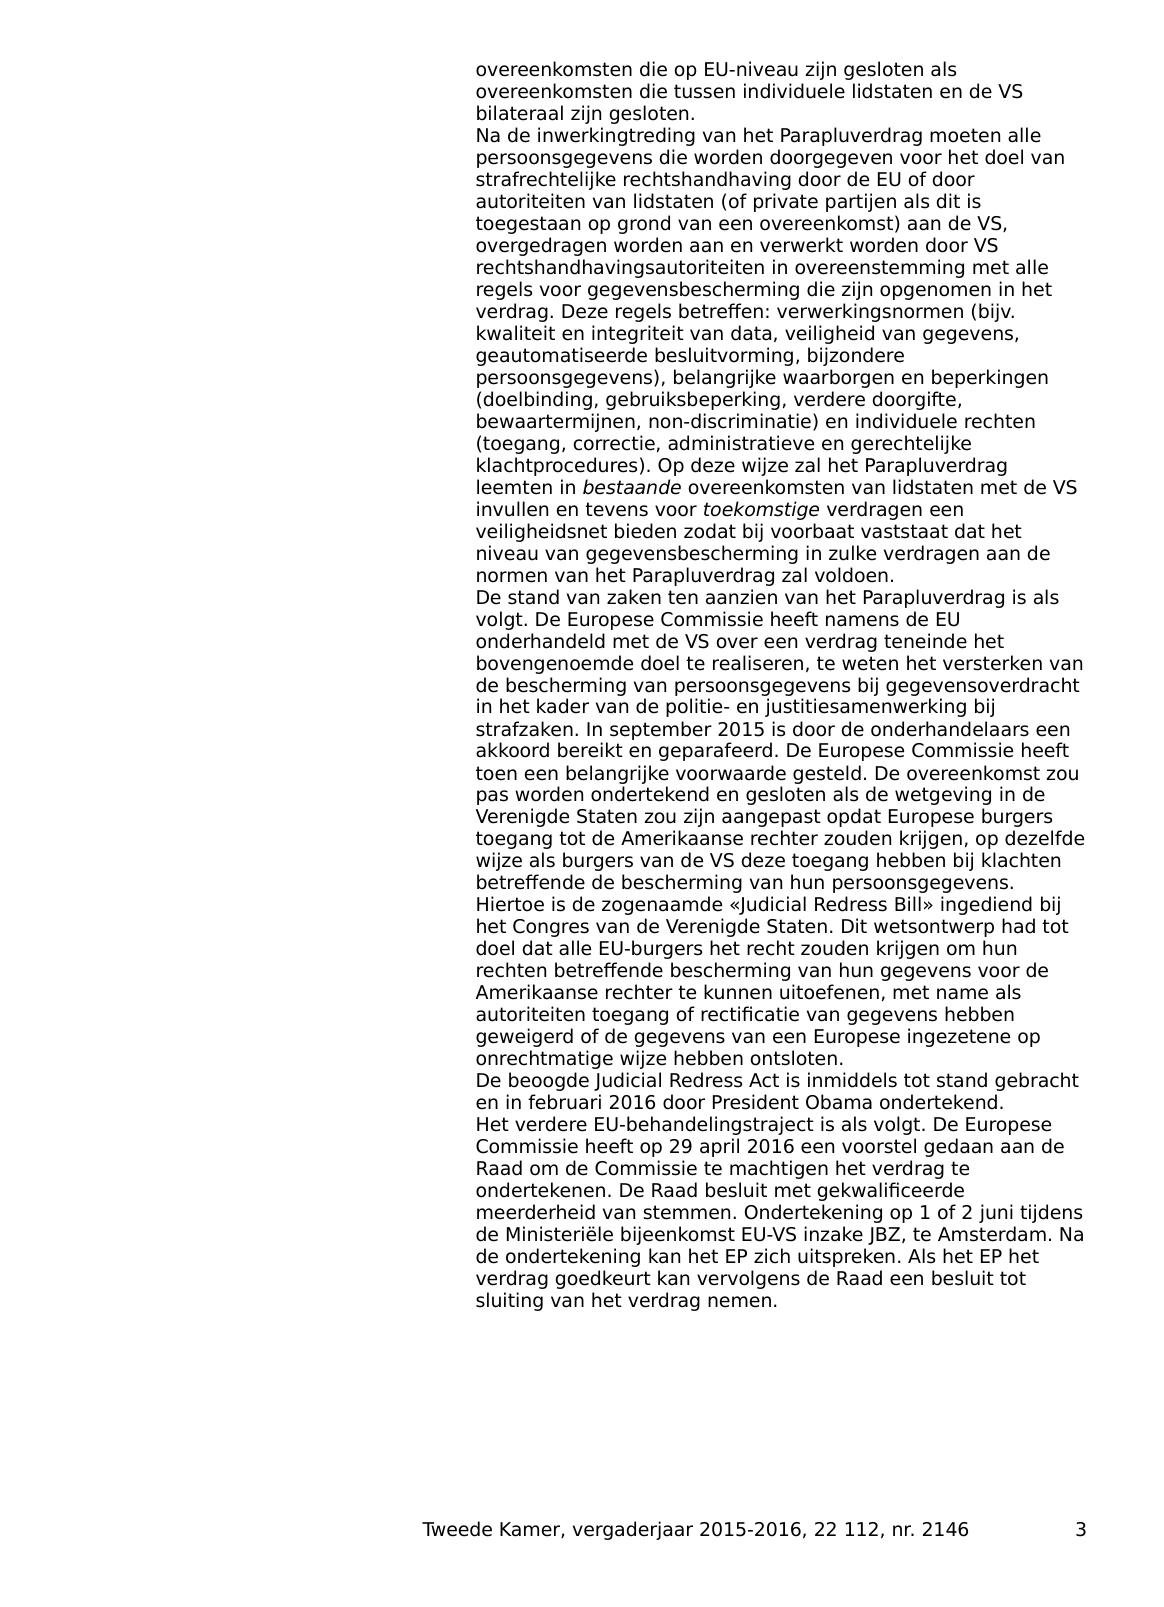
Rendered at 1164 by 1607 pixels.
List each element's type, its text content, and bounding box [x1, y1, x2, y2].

text De stand van zaken ten aanzien van het Parapluverdrag is als volgt. De Europese Commissie heeft namens de EU onderhandeld met de VS over een verdrag teneinde het bovengenoemde doel te realiseren, te weten het versterken van de bescherming van persoonsgegevens bij gegevensoverdracht in het kader van de politie- en justitiesamenwerking bij strafzaken. In september 2015 is door de onderhandelaars een akkoord bereikt en geparafeerd. De Europese Commissie heeft toen een belangrijke voorwaarde gesteld. De overeenkomst zou pas worden ondertekend en gesloten als de wetgeving in de Verenigde Staten zou zijn aangepast opdat Europese burgers toegang tot de Amerikaanse rechter zouden krijgen, op dezelfde wijze als burgers van de VS deze toegang hebben bij klachten betreffende de bescherming van hun persoonsgegevens. Hiertoe is de zogenaamde «Judicial Redress Bill» ingediend bij het Congres van de Verenigde Staten. Dit wetsontwerp had tot doel dat alle EU-burgers het recht zouden krijgen om hun rechten betreffende bescherming van hun gegevens voor de Amerikaanse rechter te kunnen uitoefenen, met name als autoriteiten toegang of rectificatie van gegevens hebben geweigerd of de gegevens van een Europese ingezetene op onrechtmatige wijze hebben ontsloten. [475, 587, 1087, 1070]
text De beoogde Judicial Redress Act is inmiddels tot stand gebracht en in februari 2016 door President Obama ondertekend. [475, 1070, 1087, 1114]
text overeenkomsten die op EU-niveau zijn gesloten als overeenkomsten die tussen individuele lidstaten en de VS bilateraal zijn gesloten. [422, 59, 1087, 125]
text Het verdere EU-behandelingstraject is als volgt. De Europese Commissie heeft op 29 april 2016 een voorstel gedaan aan de Raad om de Commissie te machtigen het verdrag te ondertekenen. De Raad besluit met gekwalificeerde meerderheid van stemmen. Ondertekening op 1 of 2 juni tijdens de Ministeriële bijeenkomst EU-VS inzake JBZ, te Amsterdam. Na de ondertekening kan het EP zich uitspreken. Als het EP het verdrag goedkeurt kan vervolgens de Raad een besluit tot sluiting van het verdrag nemen. [475, 1114, 1087, 1312]
text Na de inwerkingtreding van het Parapluverdrag moeten alle persoonsgegevens die worden doorgegeven voor het doel van strafrechtelijke rechtshandhaving door de EU of door autoriteiten van lidstaten (of private partijen als dit is toegestaan op grond van een overeenkomst) aan de VS, overgedragen worden aan en verwerkt worden door VS rechtshandhavingsautoriteiten in overeenstemming met alle regels voor gegevensbescherming die zijn opgenomen in het verdrag. Deze regels betreffen: verwerkingsnormen (bijv. kwaliteit en integriteit van data, veiligheid van gegevens, geautomatiseerde besluitvorming, bijzondere persoonsgegevens), belangrijke waarborgen en beperkingen (doelbinding, gebruiksbeperking, verdere doorgifte, bewaartermijnen, non-discriminatie) en individuele rechten (toegang, correctie, administratieve en gerechtelijke klachtprocedures). Op deze wijze zal het Parapluverdrag leemten in bestaande overeenkomsten van lidstaten met de VS invullen en tevens voor toekomstige verdragen een veiligheidsnet bieden zodat bij voorbaat vaststaat dat het niveau van gegevensbescherming in zulke verdragen aan de normen van het Parapluverdrag zal voldoen. [475, 125, 1087, 587]
